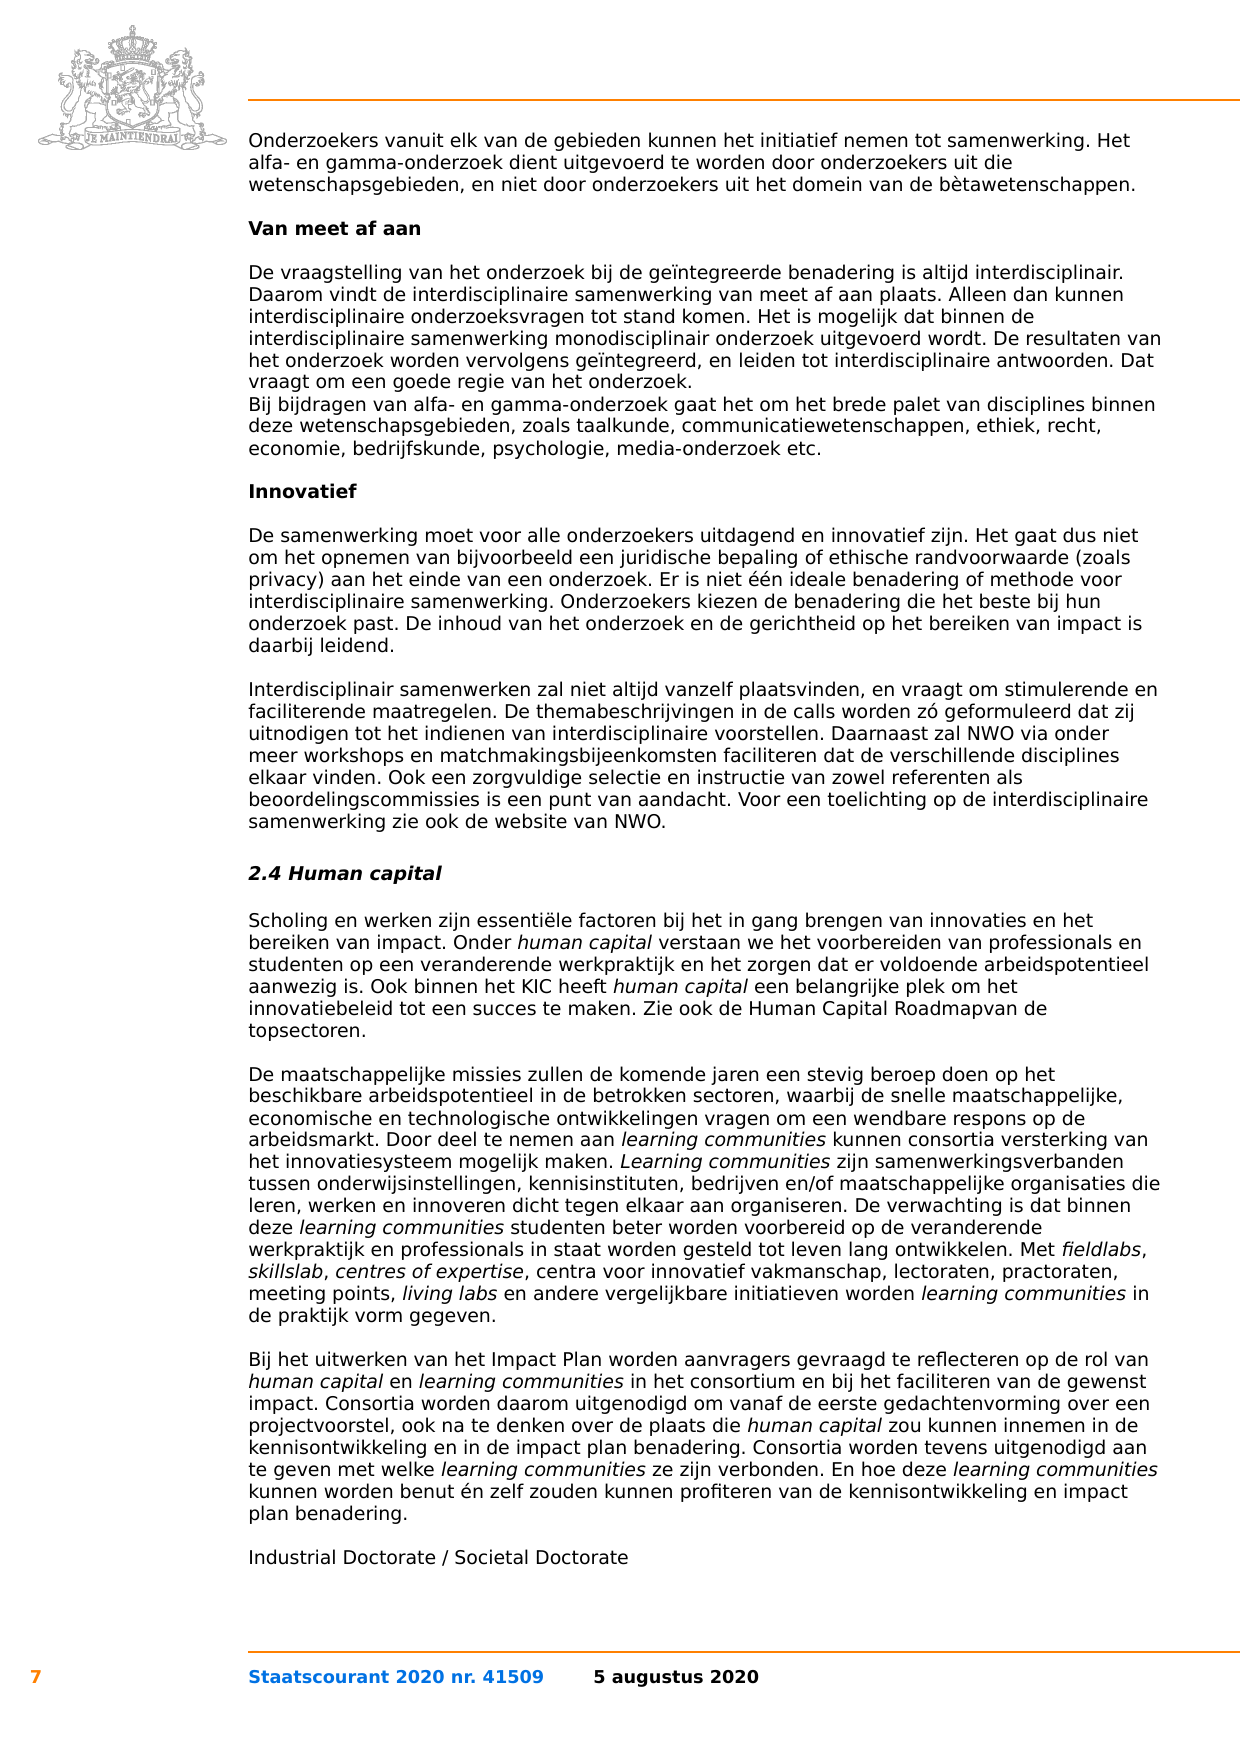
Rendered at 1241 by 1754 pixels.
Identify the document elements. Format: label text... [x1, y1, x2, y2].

subtitle 2.4 Human capital [248, 863, 1163, 885]
text Interdisciplinair samenwerken zal niet altijd vanzelf plaatsvinden, en vraagt om stimulerende en faciliterende maatregelen. De themabeschrijvingen in de calls worden zó geformuleerd dat zij uitnodigen tot het indienen van interdisciplinaire voorstellen. Daarnaast zal NWO via onder meer workshops en matchmakingsbijeenkomsten faciliteren dat de verschillende disciplines elkaar vinden. Ook een zorgvuldige selectie en instructie van zowel referenten als beoordelingscommissies is een punt van aandacht. Voor een toelichting op de interdisciplinaire samenwerking zie ook de website van NWO. [248, 679, 1163, 833]
text Bij bijdragen van alfa- en gamma-onderzoek gaat het om het brede palet van disciplines binnen deze wetenschapsgebieden, zoals taalkunde, communicatiewetenschappen, ethiek, recht, economie, bedrijfskunde, psychologie, media-onderzoek etc. [248, 393, 1163, 459]
text Onderzoekers vanuit elk van de gebieden kunnen het initiatief nemen tot samenwerking. Het alfa- en gamma-onderzoek dient uitgevoerd te worden door onderzoekers uit die wetenschapsgebieden, en niet door onderzoekers uit het domein van de bètawetenschappen. [248, 130, 1163, 196]
text De samenwerking moet voor alle onderzoekers uitdagend en innovatief zijn. Het gaat dus niet om het opnemen van bijvoorbeeld een juridische bepaling of ethische randvoorwaarde (zoals privacy) aan het einde van een onderzoek. Er is niet één ideale benadering of methode voor interdisciplinaire samenwerking. Onderzoekers kiezen de benadering die het beste bij hun onderzoek past. De inhoud van het onderzoek en de gerichtheid op het bereiken van impact is daarbij leidend. [248, 525, 1163, 657]
subtitle Van meet af aan [248, 218, 1163, 240]
text De vraagstelling van het onderzoek bij de geïntegreerde benadering is altijd interdisciplinair. Daarom vindt de interdisciplinaire samenwerking van meet af aan plaats. Alleen dan kunnen interdisciplinaire onderzoeksvragen tot stand komen. Het is mogelijk dat binnen de interdisciplinaire samenwerking monodisciplinair onderzoek uitgevoerd wordt. De resultaten van het onderzoek worden vervolgens geïntegreerd, en leiden tot interdisciplinaire antwoorden. Dat vraagt om een goede regie van het onderzoek. [248, 262, 1163, 393]
text Industrial Doctorate / Societal Doctorate [248, 1547, 1163, 1569]
text Scholing en werken zijn essentiële factoren bij het in gang brengen van innovaties en het bereiken van impact. Onder human capital verstaan we het voorbereiden van professionals en studenten op een veranderende werkpraktijk en het zorgen dat er voldoende arbeidspotentieel aanwezig is. Ook binnen het KIC heeft human capital een belangrijke plek om het innovatiebeleid tot een succes te maken. Zie ook de Human Capital Roadmapvan de topsectoren. [248, 910, 1163, 1042]
picture [38, 25, 227, 150]
subtitle Innovatief [248, 481, 1163, 503]
text Bij het uitwerken van het Impact Plan worden aanvragers gevraagd te reflecteren op de rol van human capital en learning communities in het consortium en bij het faciliteren van de gewenst impact. Consortia worden daarom uitgenodigd om vanaf de eerste gedachtenvorming over een projectvoorstel, ook na te denken over de plaats die human capital zou kunnen innemen in de kennisontwikkeling en in de impact plan benadering. Consortia worden tevens uitgenodigd aan te geven met welke learning communities ze zijn verbonden. En hoe deze learning communities kunnen worden benut én zelf zouden kunnen profiteren van de kennisontwikkeling en impact plan benadering. [248, 1349, 1163, 1525]
text De maatschappelijke missies zullen de komende jaren een stevig beroep doen op het beschikbare arbeidspotentieel in de betrokken sectoren, waarbij de snelle maatschappelijke, economische en technologische ontwikkelingen vragen om een wendbare respons op de arbeidsmarkt. Door deel te nemen aan learning communities kunnen consortia versterking van het innovatiesysteem mogelijk maken. Learning communities zijn samenwerkingsverbanden tussen onderwijsinstellingen, kennisinstituten, bedrijven en/of maatschappelijke organisaties die leren, werken en innoveren dicht tegen elkaar aan organiseren. De verwachting is dat binnen deze learning communities studenten beter worden voorbereid op de veranderende werkpraktijk en professionals in staat worden gesteld tot leven lang ontwikkelen. Met fieldlabs, skillslab, centres of expertise, centra voor innovatief vakmanschap, lectoraten, practoraten, meeting points, living labs en andere vergelijkbare initiatieven worden learning communities in de praktijk vorm gegeven. [248, 1063, 1163, 1327]
